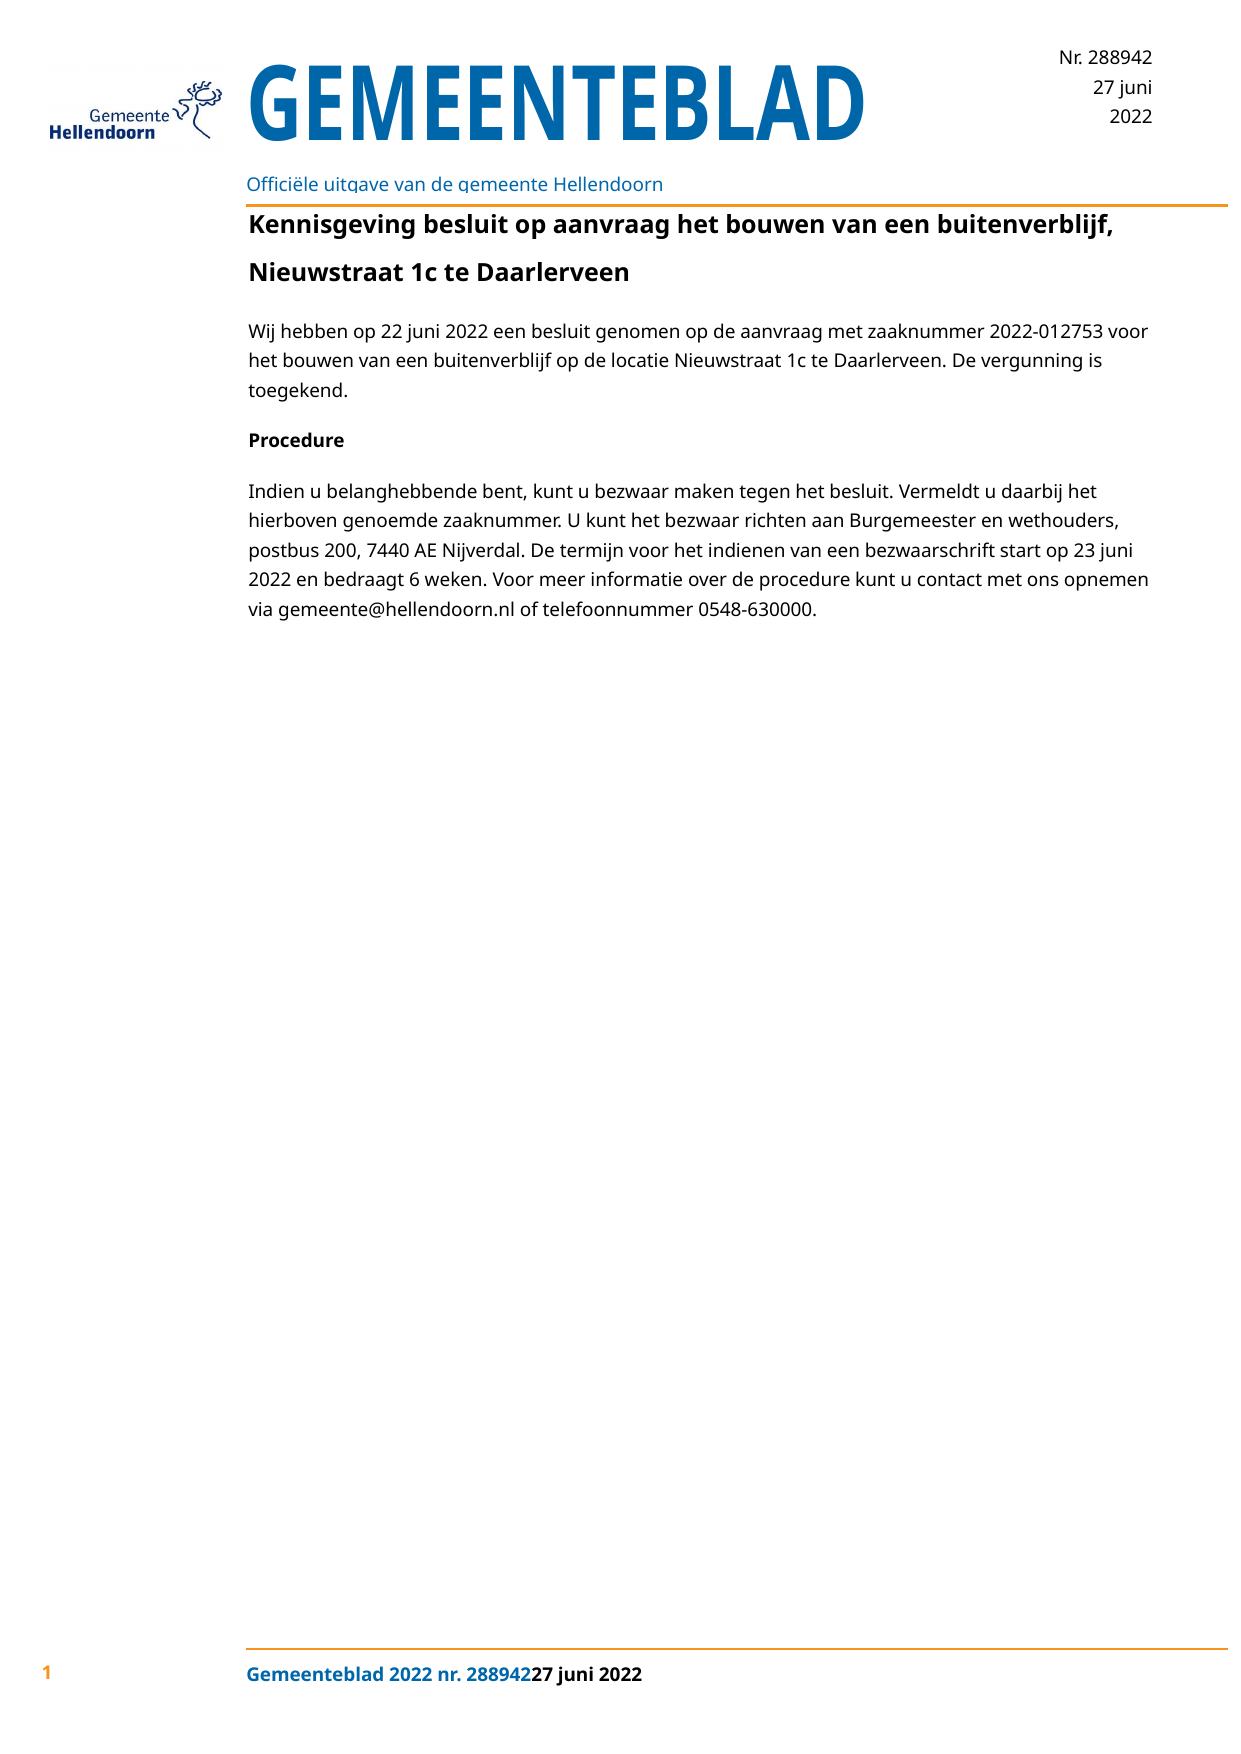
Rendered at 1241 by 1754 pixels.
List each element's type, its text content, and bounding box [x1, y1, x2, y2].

text Kennisgeving besluit op aanvraag het bouwen van een buitenverblijf, Nieuwstraat 1c te Daarlerveen [248, 207, 1152, 288]
text Procedure [248, 427, 1152, 453]
text Indien u belanghebbende bent, kunt u bezwaar maken tegen het besluit. Vermeldt u daarbij het hierboven genoemde zaaknummer. U kunt het bezwaar richten aan Burgemeester en wethouders, postbus 200, 7440 AE Nijverdal. De termijn voor het indienen van een bezwaarschrift start op 23 juni 2022 en bedraagt 6 weken. Voor meer informatie over de procedure kunt u contact met ons opnemen via gemeente@hellendoorn.nl of telefoonnummer 0548-630000. [248, 478, 1152, 622]
text Wij hebben op 22 juni 2022 een besluit genomen op de aanvraag met zaaknummer 2022-012753 voor het bouwen van een buitenverblijf op de locatie Nieuwstraat 1c te Daarlerveen. De vergunning is toegekend. [248, 318, 1152, 403]
picture [41, 47, 231, 172]
